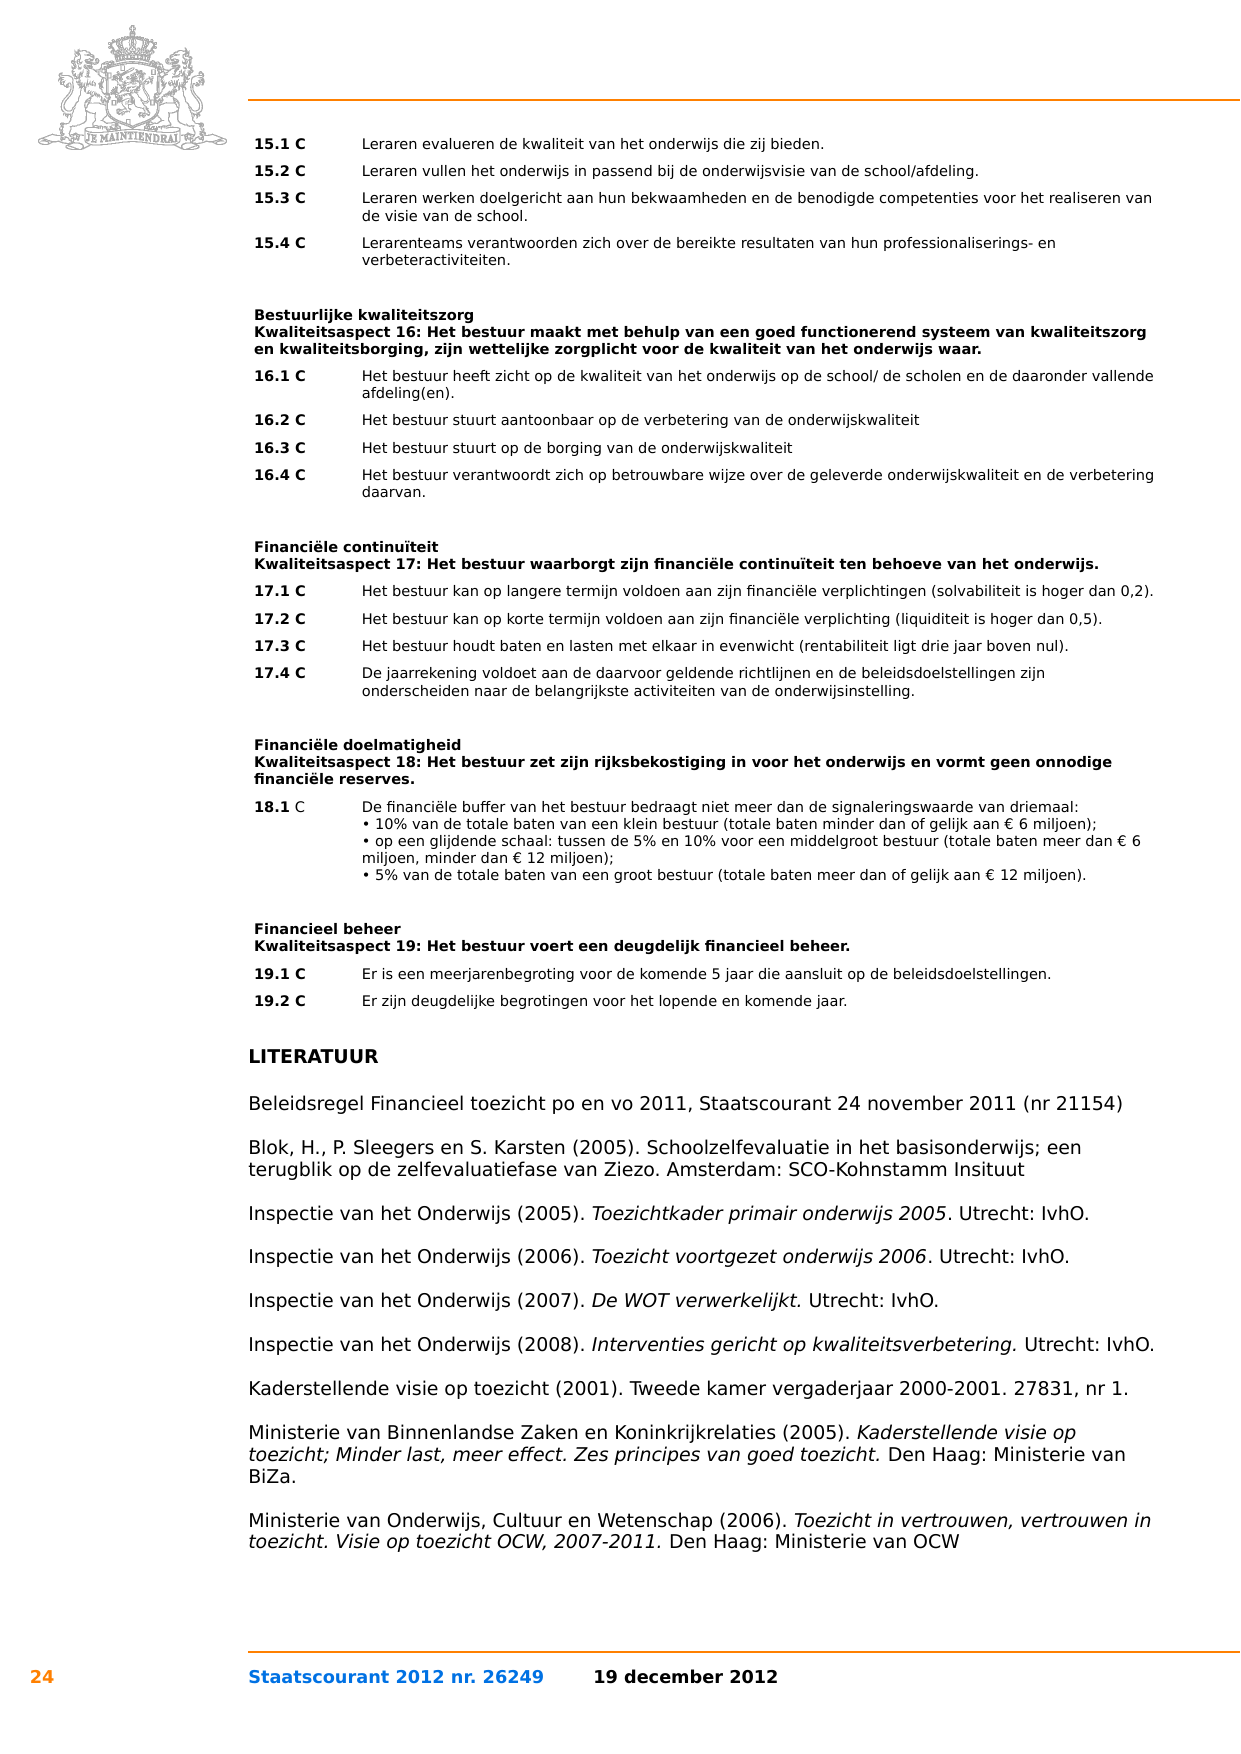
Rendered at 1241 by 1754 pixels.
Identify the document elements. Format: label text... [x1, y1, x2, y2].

table_cell Het bestuur stuurt op de borging van de onderwijskwaliteit [356, 435, 1163, 461]
table_cell Leraren vullen het onderwijs in passend bij de onderwijsvisie van de school/afdeling. [356, 158, 1163, 185]
table_cell Het bestuur kan op korte termijn voldoen aan zijn financiële verplichting (liquiditeit is hoger dan 0,5). [356, 606, 1163, 632]
table_cell Het bestuur kan op langere termijn voldoen aan zijn financiële verplichtingen (solvabiliteit is hoger dan 0,2). [356, 579, 1163, 605]
table_cell 17.2 C [249, 606, 355, 632]
table_cell Financiële doelmatigheid Kwaliteitsaspect 18: Het bestuur zet zijn rijksbekostiging in voor het onderwijs en vormt geen onnodige financiële reserves. [249, 733, 1163, 793]
table_cell 17.4 C [249, 661, 355, 704]
table_cell [249, 507, 1163, 533]
text Ministerie van Onderwijs, Cultuur en Wetenschap (2006). Toezicht in vertrouwen, vertrouwen in toezicht. Visie op toezicht OCW, 2007-2011. Den Haag: Ministerie van OCW [248, 1509, 1163, 1553]
table_cell 17.1 C [249, 579, 355, 605]
table_cell Lerarenteams verantwoorden zich over de bereikte resultaten van hun professionaliserings- en verbeteractiviteiten. [356, 230, 1163, 273]
text Inspectie van het Onderwijs (2008). Interventies gericht op kwaliteitsverbetering. Utrecht: IvhO. [248, 1334, 1163, 1356]
table_cell Financiële continuïteit Kwaliteitsaspect 17: Het bestuur waarborgt zijn financiële continuïteit ten behoeve van het onderwijs. [249, 534, 1163, 577]
table_cell [249, 705, 1163, 731]
table_cell [249, 889, 1163, 916]
table_cell Het bestuur heeft zicht op de kwaliteit van het onderwijs op de school/ de scholen en de daaronder vallende afdeling(en). [356, 363, 1163, 407]
table_cell Er zijn deugdelijke begrotingen voor het lopende en komende jaar. [356, 988, 1163, 1015]
table_cell 16.4 C [249, 463, 355, 506]
table_cell 19.2 C [249, 988, 355, 1015]
table_cell Bestuurlijke kwaliteitszorg Kwaliteitsaspect 16: Het bestuur maakt met behulp van een goed functionerend systeem van kwaliteitszorg en kwaliteitsborging, zijn wettelijke zorgplicht voor de kwaliteit van het onderwijs waar. [249, 302, 1163, 362]
table_cell Het bestuur verantwoordt zich op betrouwbare wijze over de geleverde onderwijskwaliteit en de verbetering daarvan. [356, 463, 1163, 506]
text Beleidsregel Financieel toezicht po en vo 2011, Staatscourant 24 november 2011 (nr 21154) [248, 1093, 1163, 1115]
table_cell 18.1 C [249, 794, 355, 888]
text Kaderstellende visie op toezicht (2001). Tweede kamer vergaderjaar 2000-2001. 27831, nr 1. [248, 1378, 1163, 1400]
table_cell Het bestuur houdt baten en lasten met elkaar in evenwicht (rentabiliteit ligt drie jaar boven nul). [356, 633, 1163, 660]
table_cell De financiële buffer van het bestuur bedraagt niet meer dan de signaleringswaarde van driemaal: • 10% van de totale baten van een klein bestuur (totale baten minder dan of gelijk aan € 6 miljoen); • op een glijdende schaal: tussen de 5% en 10% voor een middelgroot bestuur (totale baten meer dan € 6 miljoen, minder dan € 12 miljoen); • 5% van de totale baten van een groot bestuur (totale baten meer dan of gelijk aan € 12 miljoen). [356, 794, 1163, 888]
table_cell Leraren evalueren de kwaliteit van het onderwijs die zij bieden. [356, 131, 1163, 157]
table_cell Financieel beheer Kwaliteitsaspect 19: Het bestuur voert een deugdelijk financieel beheer. [249, 917, 1163, 960]
table_cell [249, 275, 1163, 301]
table_cell Er is een meerjarenbegroting voor de komende 5 jaar die aansluit op de beleidsdoelstellingen. [356, 961, 1163, 987]
picture [38, 25, 227, 150]
subtitle LITERATUUR [248, 1046, 1163, 1068]
table_cell 16.2 C [249, 408, 355, 434]
table_cell 17.3 C [249, 633, 355, 660]
table_cell Het bestuur stuurt aantoonbaar op de verbetering van de onderwijskwaliteit [356, 408, 1163, 434]
text Ministerie van Binnenlandse Zaken en Koninkrijkrelaties (2005). Kaderstellende visie op toezicht; Minder last, meer effect. Zes principes van goed toezicht. Den Haag: Ministerie van BiZa. [248, 1422, 1163, 1488]
text Inspectie van het Onderwijs (2005). Toezichtkader primair onderwijs 2005. Utrecht: IvhO. [248, 1202, 1163, 1224]
table_cell De jaarrekening voldoet aan de daarvoor geldende richtlijnen en de beleidsdoelstellingen zijn onderscheiden naar de belangrijkste activiteiten van de onderwijsinstelling. [356, 661, 1163, 704]
table_cell 16.1 C [249, 363, 355, 407]
table_cell 15.3 C [249, 186, 355, 229]
table_cell 19.1 C [249, 961, 355, 987]
table_cell Leraren werken doelgericht aan hun bekwaamheden en de benodigde competenties voor het realiseren van de visie van de school. [356, 186, 1163, 229]
text Blok, H., P. Sleegers en S. Karsten (2005). Schoolzelfevaluatie in het basisonderwijs; een terugblik op de zelfevaluatiefase van Ziezo. Amsterdam: SCO-Kohnstamm Insituut [248, 1137, 1163, 1181]
text Inspectie van het Onderwijs (2006). Toezicht voortgezet onderwijs 2006. Utrecht: IvhO. [248, 1246, 1163, 1268]
table_cell 15.1 C [249, 131, 355, 157]
text Inspectie van het Onderwijs (2007). De WOT verwerkelijkt. Utrecht: IvhO. [248, 1290, 1163, 1312]
table_cell 15.2 C [249, 158, 355, 185]
table_cell 15.4 C [249, 230, 355, 273]
table_cell 16.3 C [249, 435, 355, 461]
